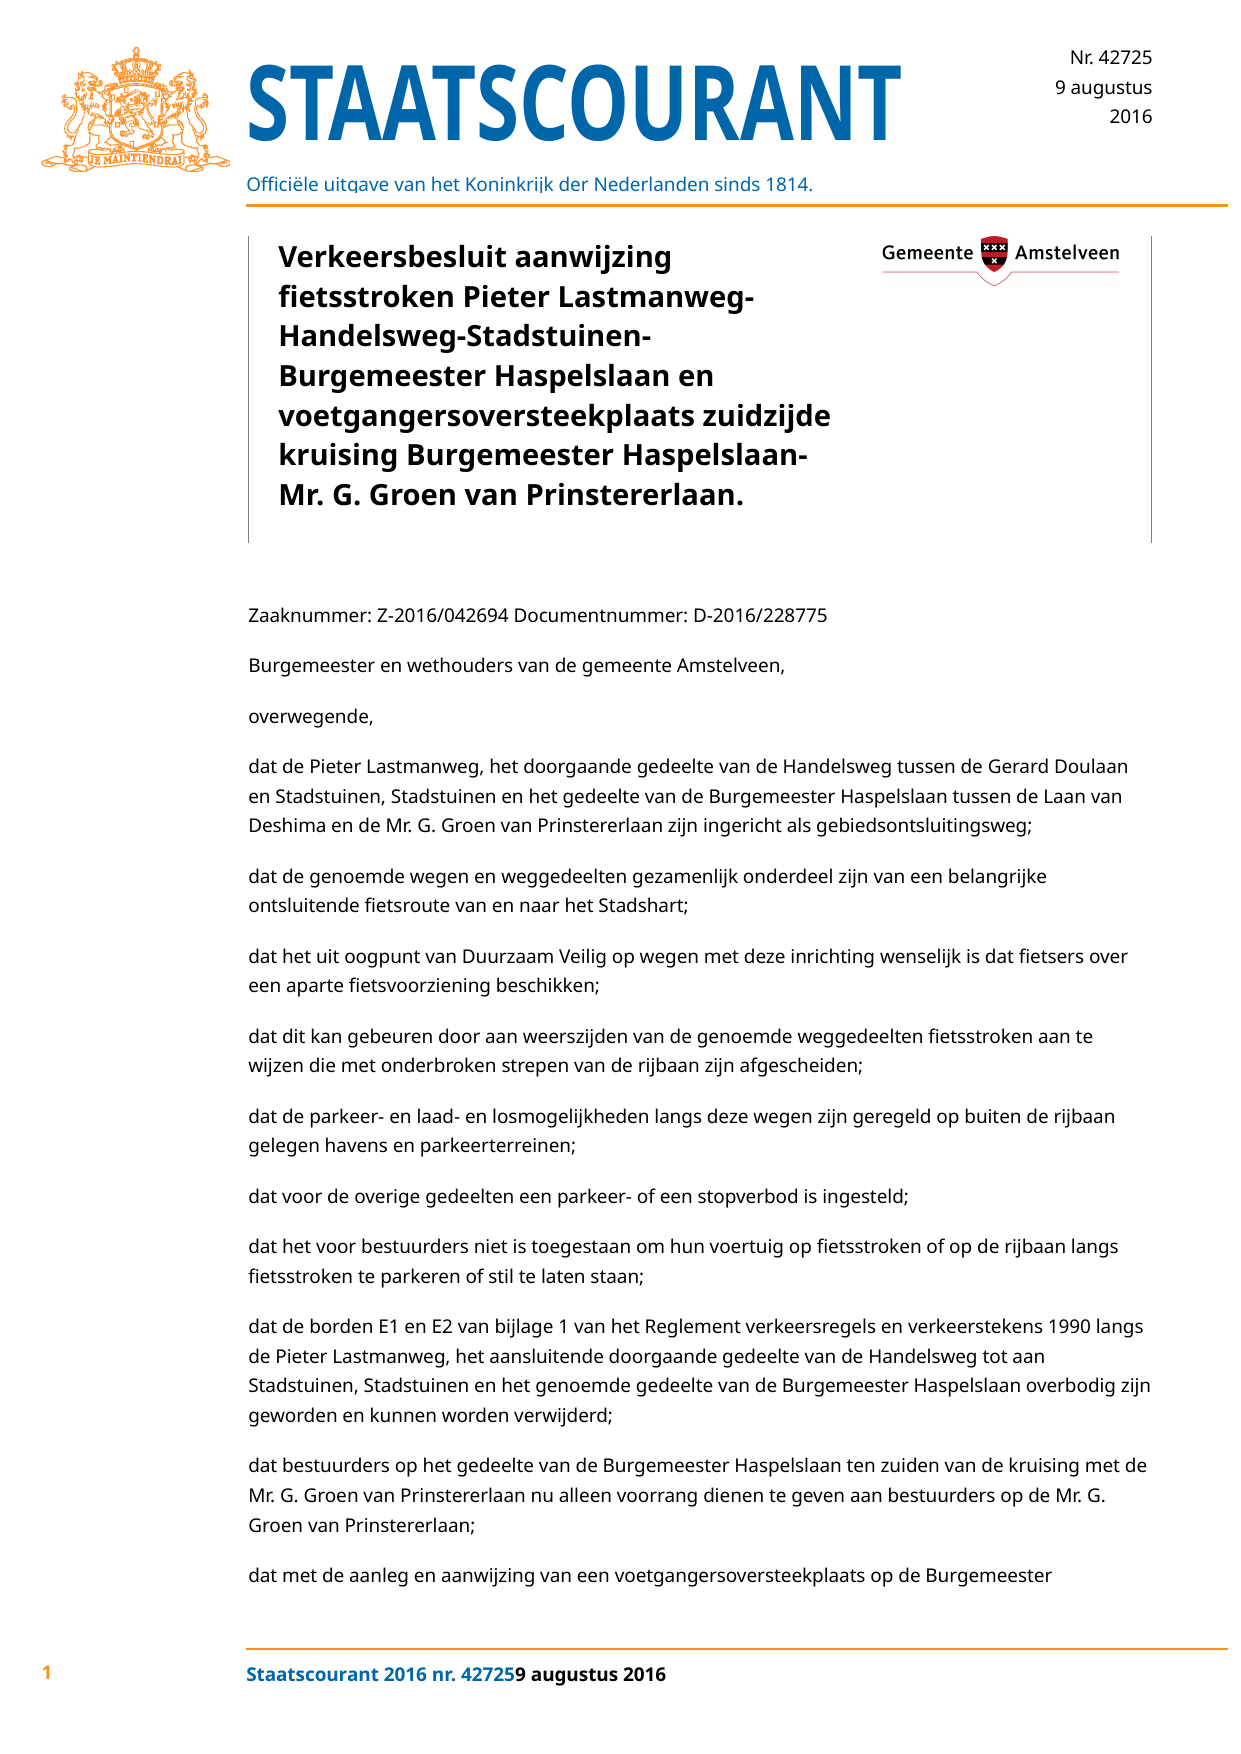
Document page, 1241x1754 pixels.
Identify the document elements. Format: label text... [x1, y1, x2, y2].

text dat met de aanleg en aanwijzing van een voetgangersoversteekplaats op de Burgemeester [248, 1562, 1152, 1588]
text dat de borden E1 en E2 van bijlage 1 van het Reglement verkeersregels en verkeerstekens 1990 langs de Pieter Lastmanweg, het aansluitende doorgaande gedeelte van de Handelsweg tot aan Stadstuinen, Stadstuinen en het genoemde gedeelte van de Burgemeester Haspelslaan overbodig zijn geworden en kunnen worden verwijderd; [248, 1313, 1152, 1428]
text Burgemeester en wethouders van de gemeente Amstelveen, [248, 653, 1152, 678]
text dat de genoemde wegen en weggedeelten gezamenlijk onderdeel zijn van een belangrijke ontsluitende fietsroute van en naar het Stadshart; [248, 863, 1152, 918]
text dat dit kan gebeuren door aan weerszijden van de genoemde weggedeelten fietsstroken aan te wijzen die met onderbroken strepen van de rijbaan zijn afgescheiden; [248, 1023, 1152, 1078]
table_header [850, 236, 1151, 543]
text dat de parkeer- en laad- en losmogelijkheden langs deze wegen zijn geregeld op buiten de rijbaan gelegen havens en parkeerterreinen; [248, 1103, 1152, 1158]
text dat bestuurders op het gedeelte van de Burgemeester Haspelslaan ten zuiden van de kruising met de Mr. G. Groen van Prinstererlaan nu alleen voorrang dienen te geven aan bestuurders op de Mr. G. Groen van Prinstererlaan; [248, 1453, 1152, 1538]
picture [882, 236, 1119, 286]
text dat het voor bestuurders niet is toegestaan om hun voertuig op fietsstroken of op de rijbaan langs fietsstroken te parkeren of stil te laten staan; [248, 1233, 1152, 1289]
text dat de Pieter Lastmanweg, het doorgaande gedeelte van de Handelsweg tussen de Gerard Doulaan en Stadstuinen, Stadstuinen en het gedeelte van de Burgemeester Haspelslaan tussen de Laan van Deshima en de Mr. G. Groen van Prinstererlaan zijn ingericht als gebiedsontsluitingsweg; [248, 753, 1152, 838]
picture [41, 47, 231, 172]
text dat voor de overige gedeelten een parkeer- of een stopverbod is ingesteld; [248, 1183, 1152, 1209]
text overwegende, [248, 703, 1152, 729]
text dat het uit oogpunt van Duurzaam Veilig op wegen met deze inrichting wenselijk is dat fietsers over een aparte fietsvoorziening beschikken; [248, 943, 1152, 998]
table_header Verkeersbesluit aanwijzing fietsstroken Pieter Lastmanweg-Handelsweg-Stadstuinen-Burgemeester Haspelslaan en voetgangersoversteekplaats zuidzijde kruising Burgemeester Haspelslaan-Mr. G. Groen van Prinstererlaan. [249, 236, 850, 543]
text Zaaknummer: Z-2016/042694 Documentnummer: D-2016/228775 [248, 602, 1152, 628]
